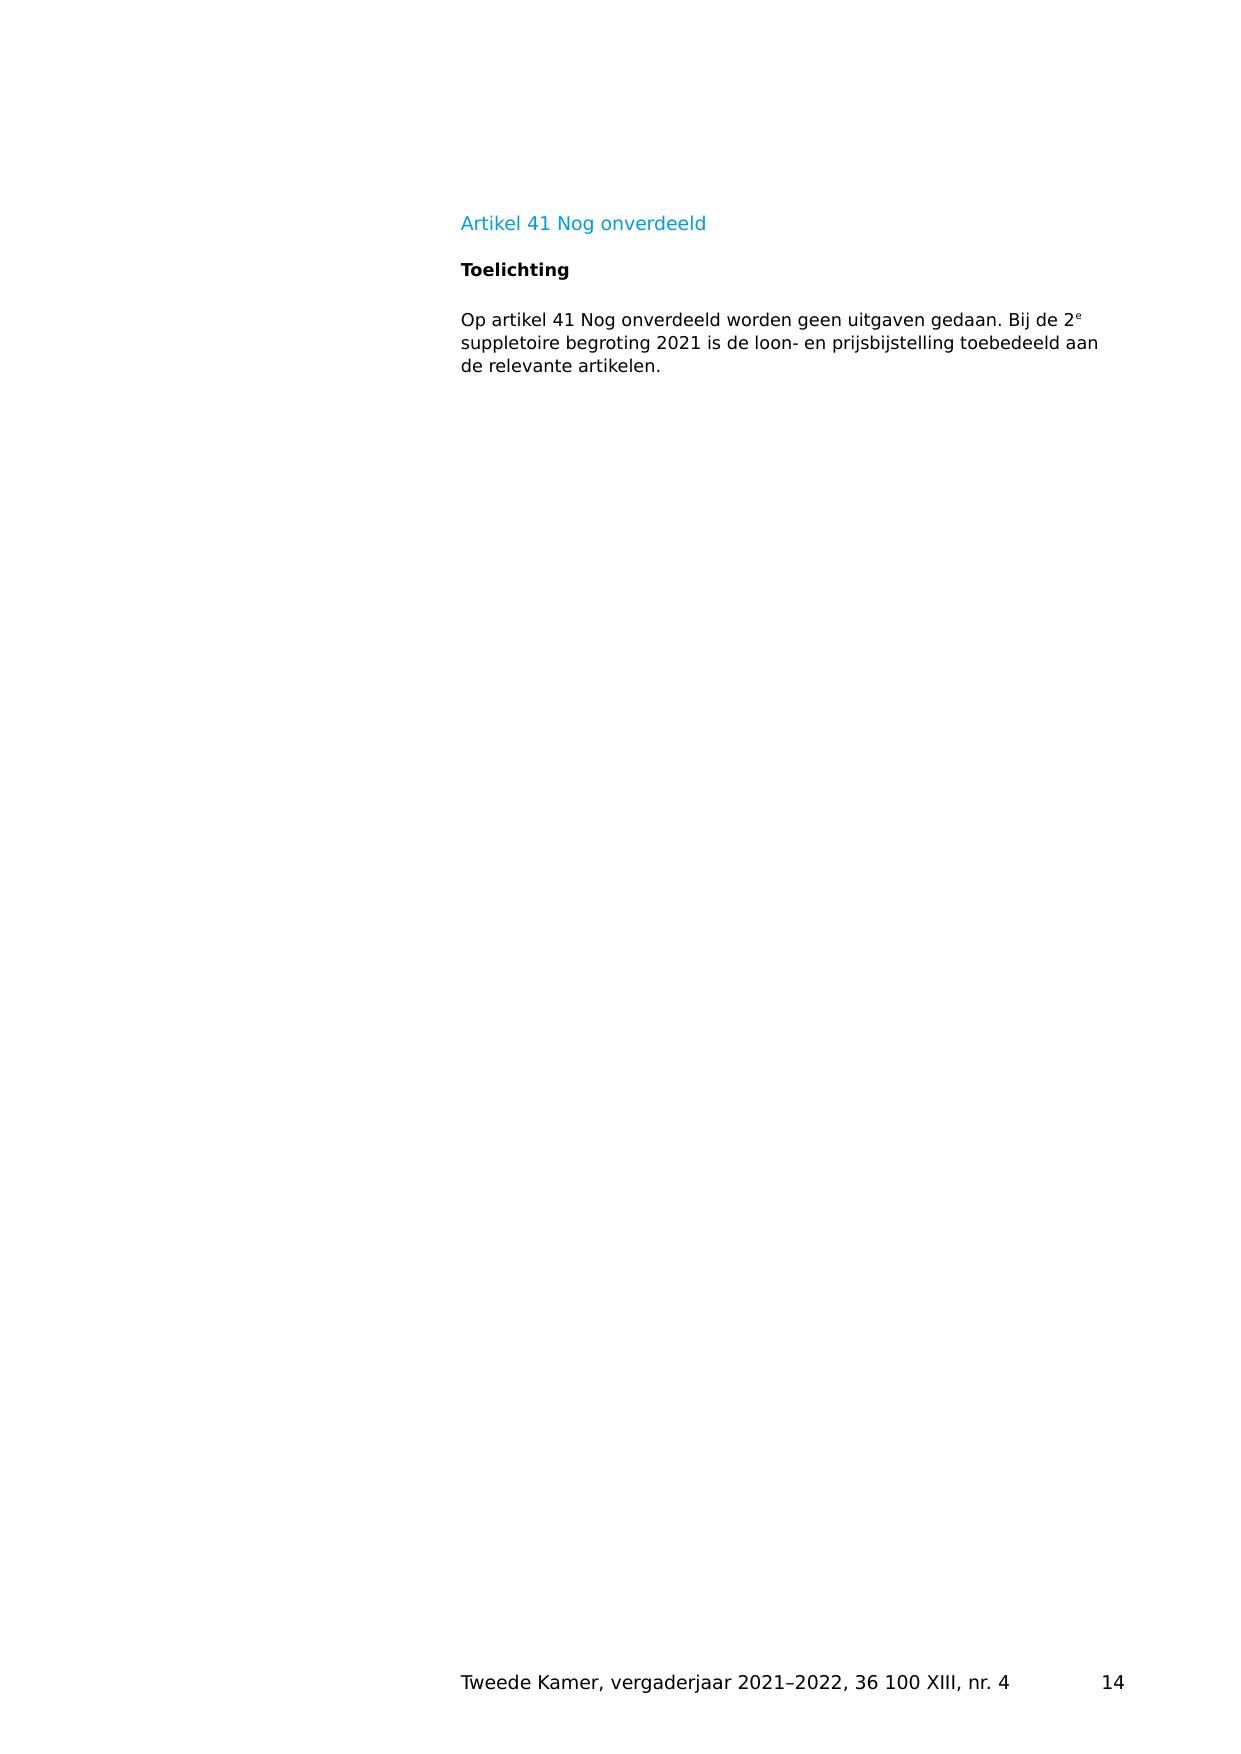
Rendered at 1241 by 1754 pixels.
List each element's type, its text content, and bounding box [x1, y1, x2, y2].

text Toelichting [461, 258, 1125, 281]
title Artikel 41 Nog onverdeeld [461, 213, 1125, 235]
text Op artikel 41 Nog onverdeeld worden geen uitgaven gedaan. Bij de 2e suppletoire begroting 2021 is de loon- en prijsbijstelling toebedeeld aan de relevante artikelen. [461, 308, 1125, 377]
